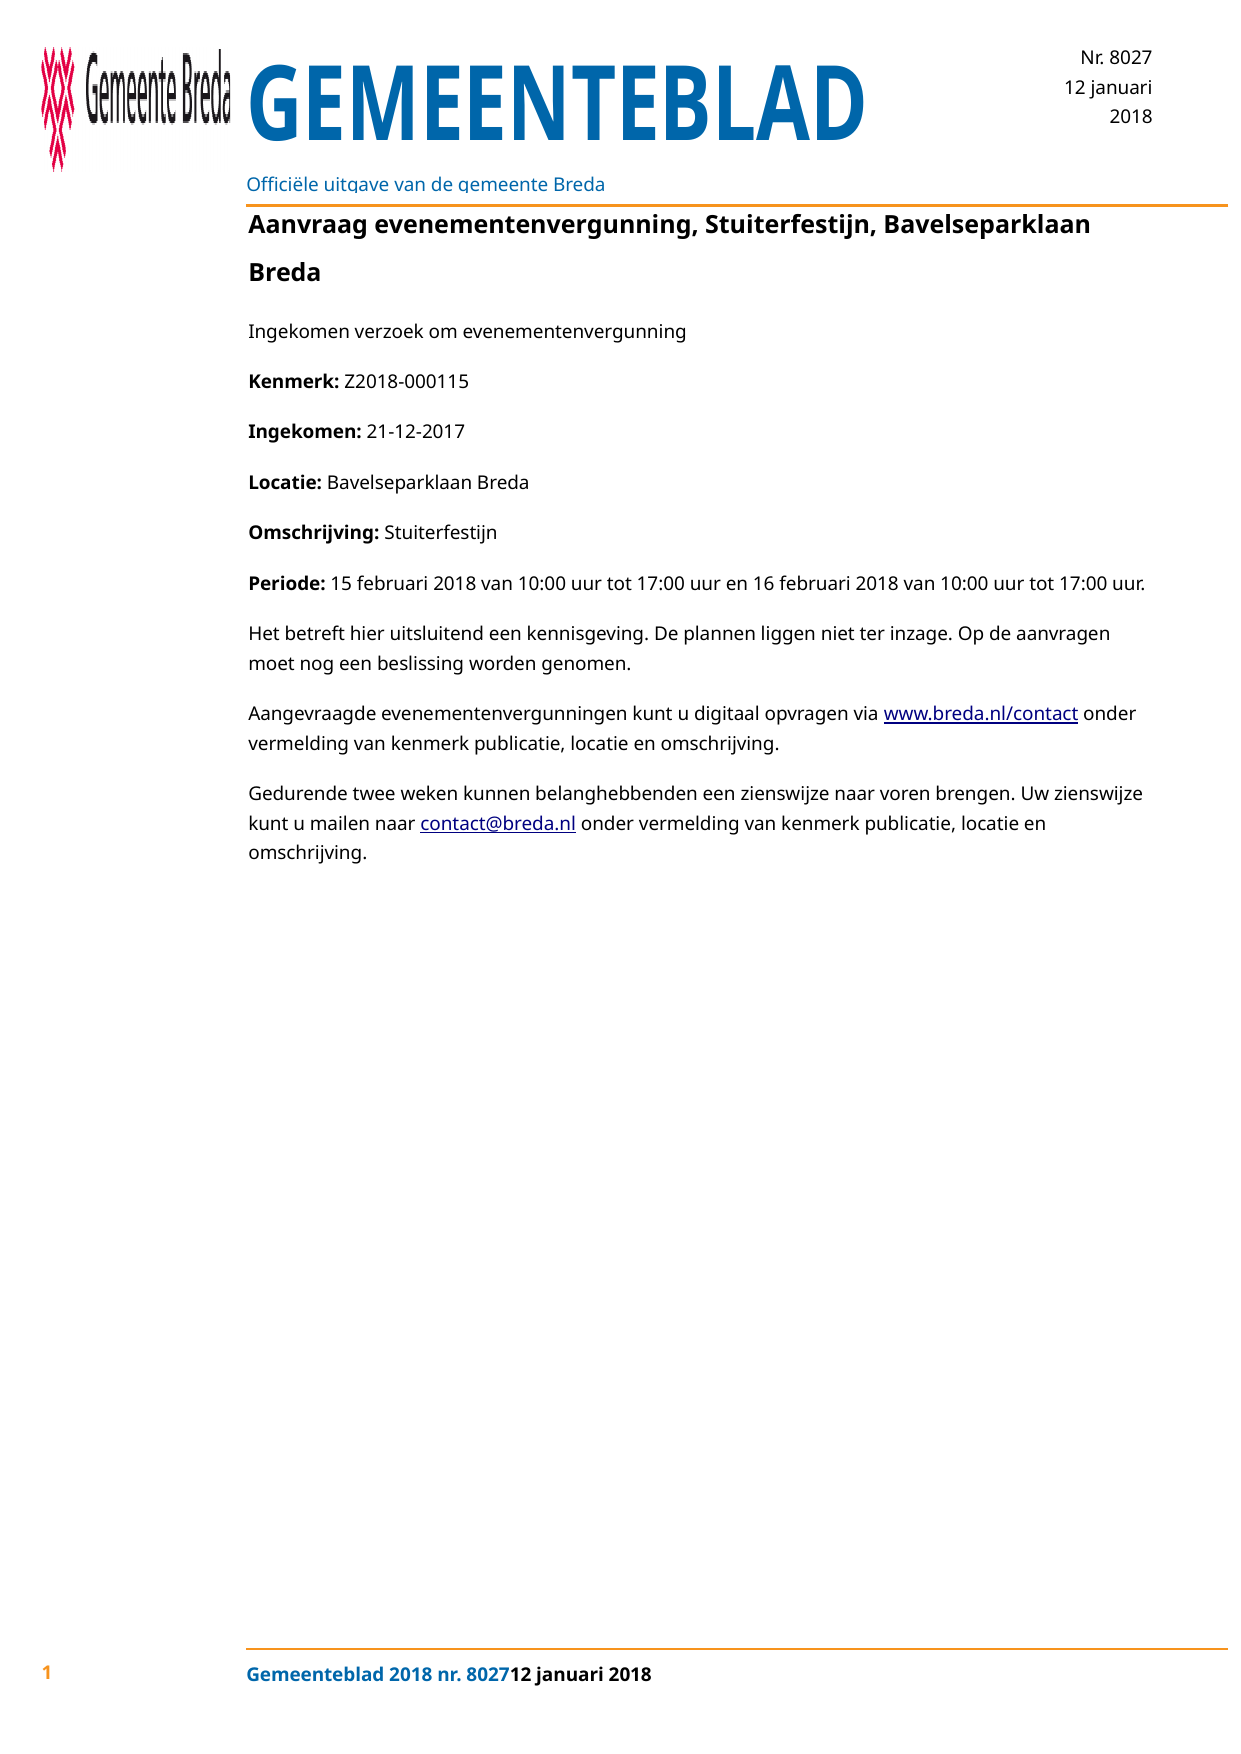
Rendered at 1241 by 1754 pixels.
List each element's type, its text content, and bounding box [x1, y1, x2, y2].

picture [41, 47, 231, 172]
text Locatie: Bavelseparklaan Breda [248, 469, 1152, 495]
text Kenmerk: Z2018-000115 [248, 368, 1152, 394]
text Periode: 15 februari 2018 van 10:00 uur tot 17:00 uur en 16 februari 2018 van 10:00 uur tot 17:00 uur. [248, 570, 1152, 596]
text Ingekomen: 21-12-2017 [248, 419, 1152, 444]
text Aanvraag evenementenvergunning, Stuiterfestijn, Bavelseparklaan Breda [248, 207, 1152, 288]
text Het betreft hier uitsluitend een kennisgeving. De plannen liggen niet ter inzage. Op de aanvragen moet nog een beslissing worden genomen. [248, 620, 1152, 676]
text Aangevraagde evenementenvergunningen kunt u digitaal opvragen via www.breda.nl/contact onder vermelding van kenmerk publicatie, locatie en omschrijving. [248, 700, 1152, 756]
text Omschrijving: Stuiterfestijn [248, 519, 1152, 545]
text Ingekomen verzoek om evenementenvergunning [248, 318, 1152, 344]
text Gedurende twee weken kunnen belanghebbenden een zienswijze naar voren brengen. Uw zienswijze kunt u mailen naar contact@breda.nl onder vermelding van kenmerk publicatie, locatie en omschrijving. [248, 780, 1152, 865]
